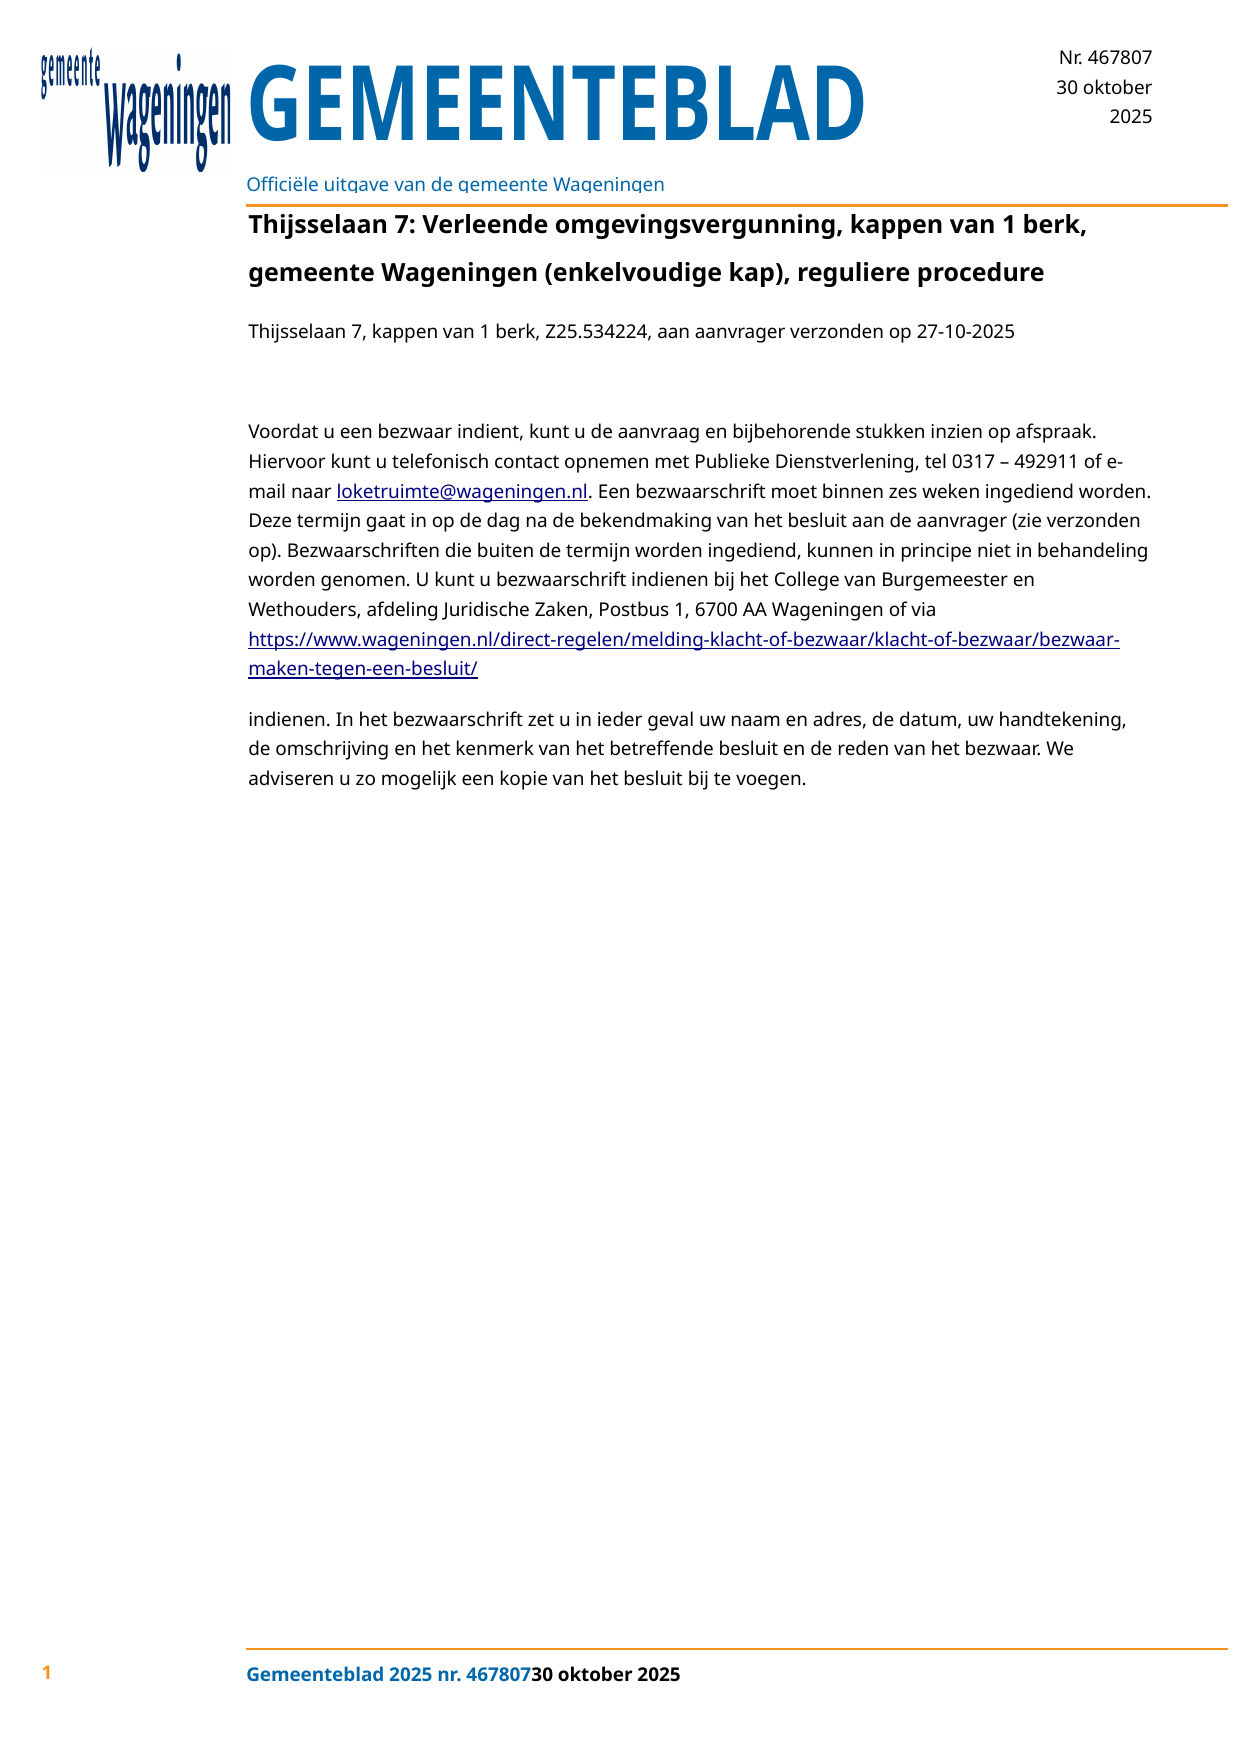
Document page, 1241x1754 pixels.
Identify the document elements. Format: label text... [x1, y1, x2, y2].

picture [41, 47, 231, 172]
text Thijsselaan 7: Verleende omgevingsvergunning, kappen van 1 berk, gemeente Wageningen (enkelvoudige kap), reguliere procedure [248, 207, 1152, 288]
text Thijsselaan 7, kappen van 1 berk, Z25.534224, aan aanvrager verzonden op 27-10-2025 [248, 318, 1152, 344]
text Voordat u een bezwaar indient, kunt u de aanvraag en bijbehorende stukken inzien op afspraak. Hiervoor kunt u telefonisch contact opnemen met Publieke Dienstverlening, tel 0317 – 492911 of e-mail naar loketruimte@wageningen.nl. Een bezwaarschrift moet binnen zes weken ingediend worden. Deze termijn gaat in op de dag na de bekendmaking van het besluit aan de aanvrager (zie verzonden op). Bezwaarschriften die buiten de termijn worden ingediend, kunnen in principe niet in behandeling worden genomen. U kunt u bezwaarschrift indienen bij het College van Burgemeester en Wethouders, afdeling Juridische Zaken, Postbus 1, 6700 AA Wageningen of via https://www.wageningen.nl/direct-regelen/melding-klacht-of-bezwaar/klacht-of-bezwaar/bezwaar-maken-tegen-een-besluit/ [248, 419, 1152, 681]
text indienen. In het bezwaarschrift zet u in ieder geval uw naam en adres, de datum, uw handtekening, de omschrijving en het kenmerk van het betreffende besluit en de reden van het bezwaar. We adviseren u zo mogelijk een kopie van het besluit bij te voegen. [248, 706, 1152, 791]
